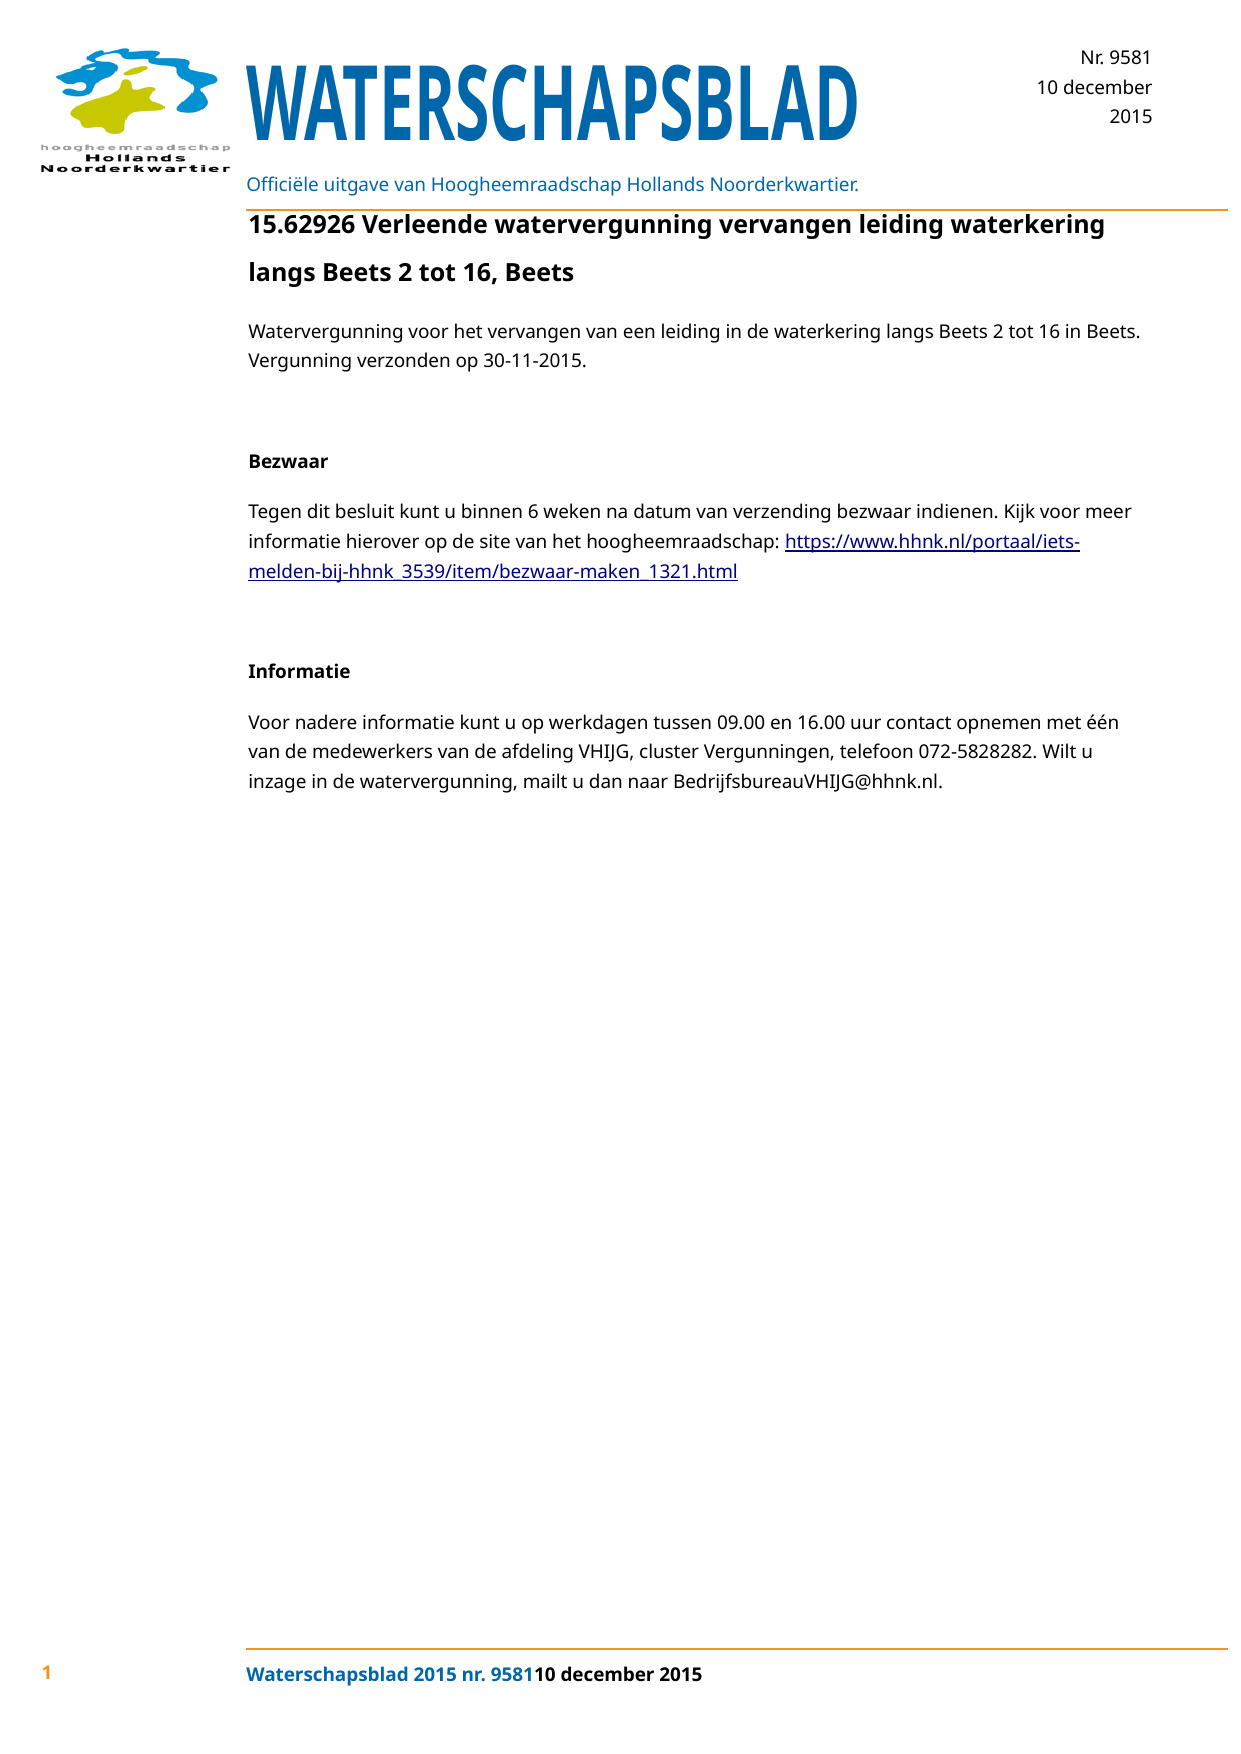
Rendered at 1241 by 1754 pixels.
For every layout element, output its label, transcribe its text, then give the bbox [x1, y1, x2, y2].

text Watervergunning voor het vervangen van een leiding in de waterkering langs Beets 2 tot 16 in Beets. Vergunning verzonden op 30-11-2015. [248, 318, 1152, 373]
text Voor nadere informatie kunt u op werkdagen tussen 09.00 en 16.00 uur contact opnemen met één van de medewerkers van de afdeling VHIJG, cluster Vergunningen, telefoon 072-5828282. Wilt u inzage in de watervergunning, mailt u dan naar BedrijfsbureauVHIJG@hhnk.nl. [248, 709, 1152, 794]
text Bezwaar [248, 448, 1152, 474]
text Tegen dit besluit kunt u binnen 6 weken na datum van verzending bezwaar indienen. Kijk voor meer informatie hierover op de site van het hoogheemraadschap: https://www.hhnk.nl/portaal/iets-melden-bij-hhnk_3539/item/bezwaar-maken_1321.html [248, 499, 1152, 584]
picture [41, 47, 231, 172]
text 15.62926 Verleende watervergunning vervangen leiding waterkering langs Beets 2 tot 16, Beets [248, 211, 1152, 288]
text Informatie [248, 659, 1152, 684]
